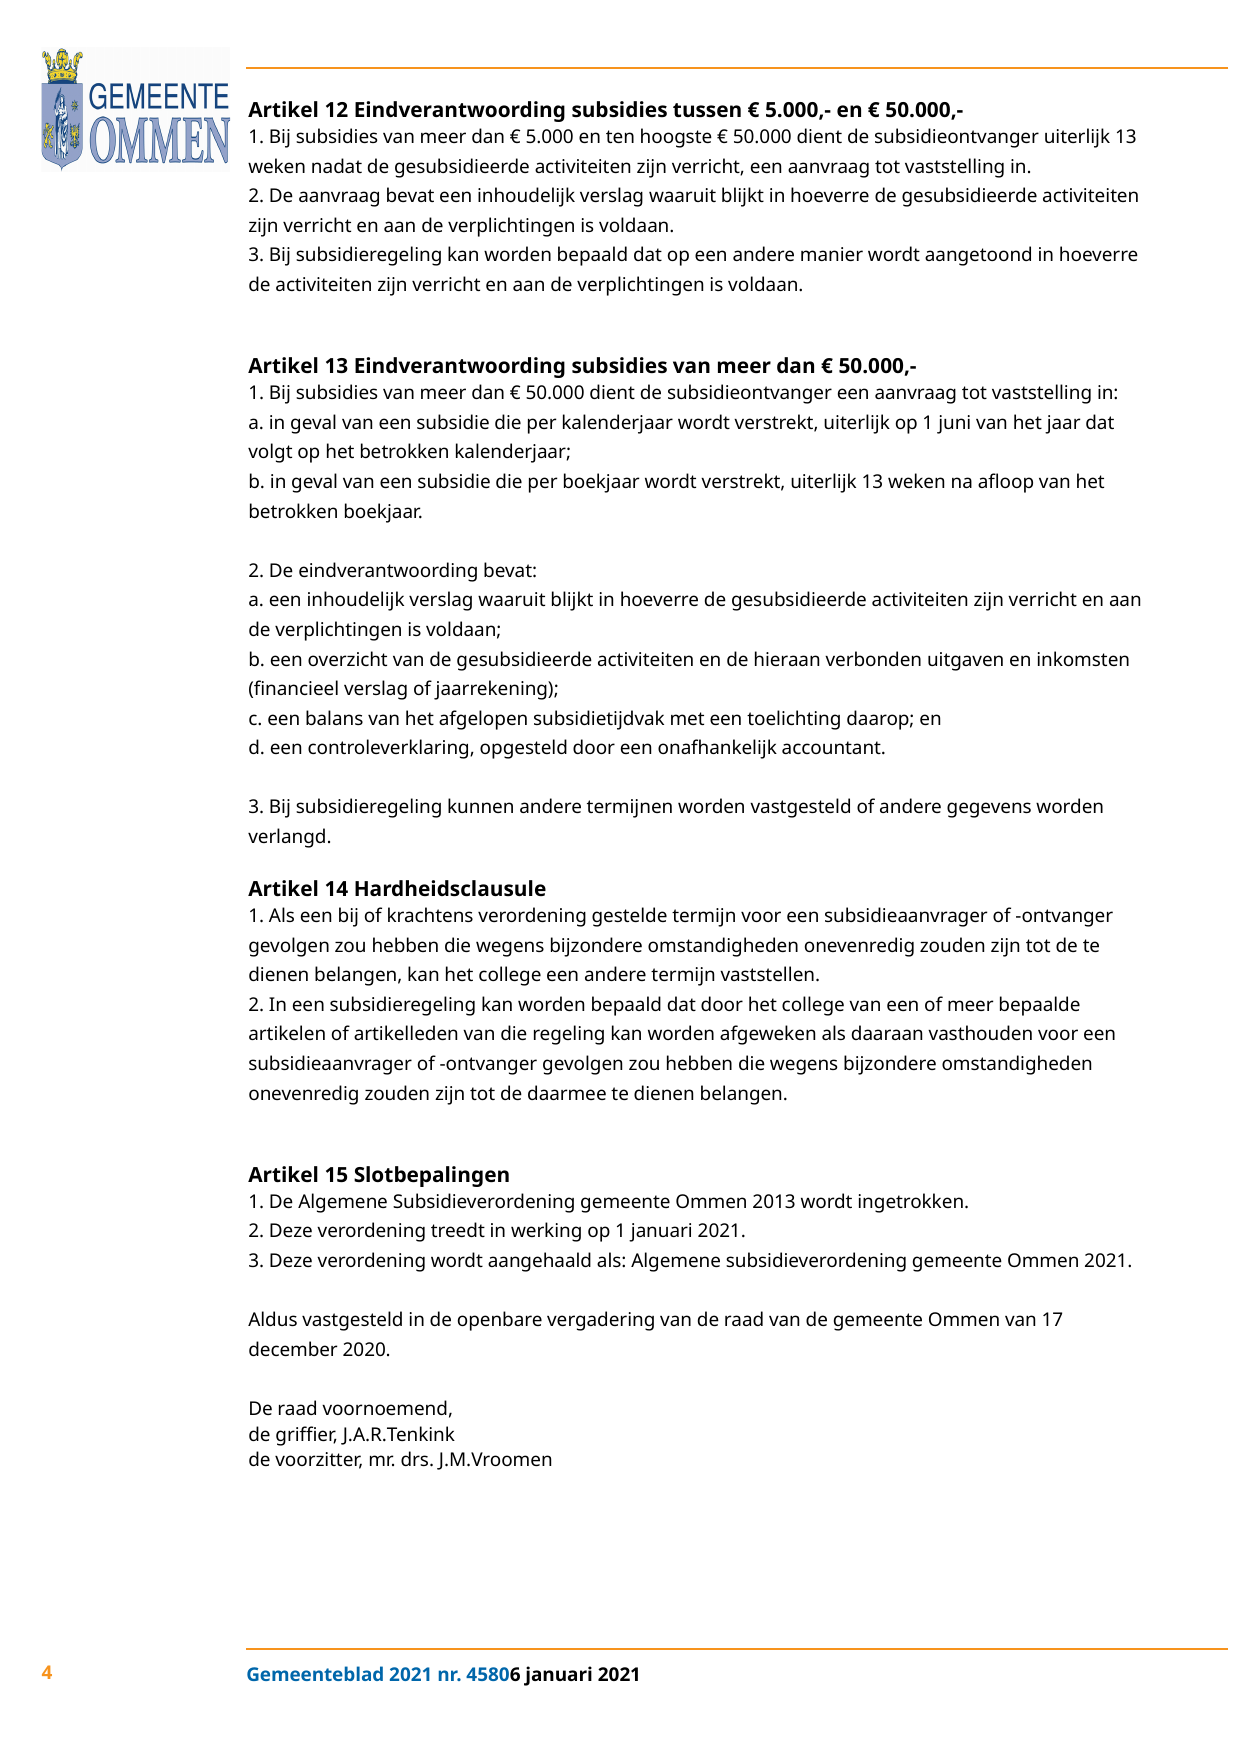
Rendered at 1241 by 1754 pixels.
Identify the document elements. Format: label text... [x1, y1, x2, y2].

text Artikel 13 Eindverantwoording subsidies van meer dan € 50.000,- [248, 351, 1152, 379]
text 1. Als een bij of krachtens verordening gestelde termijn voor een subsidieaanvrager of -ontvanger gevolgen zou hebben die wegens bijzondere omstandigheden onevenredig zouden zijn tot de te dienen belangen, kan het college een andere termijn vaststellen. [248, 902, 1152, 987]
text 2. Deze verordening treedt in werking op 1 januari 2021. [248, 1218, 1152, 1243]
text 3. Bij subsidieregeling kunnen andere termijnen worden vastgesteld of andere gegevens worden verlangd. [248, 794, 1152, 849]
text a. een inhoudelijk verslag waaruit blijkt in hoeverre de gesubsidieerde activiteiten zijn verricht en aan de verplichtingen is voldaan; [248, 587, 1152, 642]
text Artikel 14 Hardheidsclausule [248, 874, 1152, 902]
text 1. Bij subsidies van meer dan € 5.000 en ten hoogste € 50.000 dient de subsidieontvanger uiterlijk 13 weken nadat de gesubsidieerde activiteiten zijn verricht, een aanvraag tot vaststelling in. [248, 123, 1152, 178]
text 2. De aanvraag bevat een inhoudelijk verslag waaruit blijkt in hoeverre de gesubsidieerde activiteiten zijn verricht en aan de verplichtingen is voldaan. [248, 182, 1152, 238]
text 1. Bij subsidies van meer dan € 50.000 dient de subsidieontvanger een aanvraag tot vaststelling in: [248, 379, 1152, 405]
text 3. Bij subsidieregeling kan worden bepaald dat op een andere manier wordt aangetoond in hoeverre de activiteiten zijn verricht en aan de verplichtingen is voldaan. [248, 242, 1152, 297]
text 1. De Algemene Subsidieverordening gemeente Ommen 2013 wordt ingetrokken. [248, 1188, 1152, 1214]
text d. een controleverklaring, opgesteld door een onafhankelijk accountant. [248, 734, 1152, 760]
text 3. Deze verordening wordt aangehaald als: Algemene subsidieverordening gemeente Ommen 2021. [248, 1247, 1152, 1273]
text a. in geval van een subsidie die per kalenderjaar wordt verstrekt, uiterlijk op 1 juni van het jaar dat volgt op het betrokken kalenderjaar; [248, 409, 1152, 464]
text 2. De eindverantwoording bevat: [248, 557, 1152, 583]
text Aldus vastgesteld in de openbare vergadering van de raad van de gemeente Ommen van 17 december 2020. [248, 1306, 1152, 1362]
text 2. In een subsidieregeling kan worden bepaald dat door het college van een of meer bepaalde artikelen of artikelleden van die regeling kan worden afgeweken als daaraan vasthouden voor een subsidieaanvrager of -ontvanger gevolgen zou hebben die wegens bijzondere omstandigheden onevenredig zouden zijn tot de daarmee te dienen belangen. [248, 991, 1152, 1105]
text de voorzitter, mr. drs. J.M.Vroomen [248, 1447, 1152, 1472]
text Artikel 12 Eindverantwoording subsidies tussen € 5.000,- en € 50.000,- [248, 95, 1152, 123]
text c. een balans van het afgelopen subsidietijdvak met een toelichting daarop; en [248, 705, 1152, 731]
text b. in geval van een subsidie die per boekjaar wordt verstrekt, uiterlijk 13 weken na afloop van het betrokken boekjaar. [248, 468, 1152, 524]
text b. een overzicht van de gesubsidieerde activiteiten en de hieraan verbonden uitgaven en inkomsten (financieel verslag of jaarrekening); [248, 646, 1152, 701]
text Artikel 15 Slotbepalingen [248, 1160, 1152, 1188]
text De raad voornoemend, [248, 1395, 1152, 1421]
text de griffier, J.A.R.Tenkink [248, 1421, 1152, 1447]
picture [41, 47, 231, 172]
